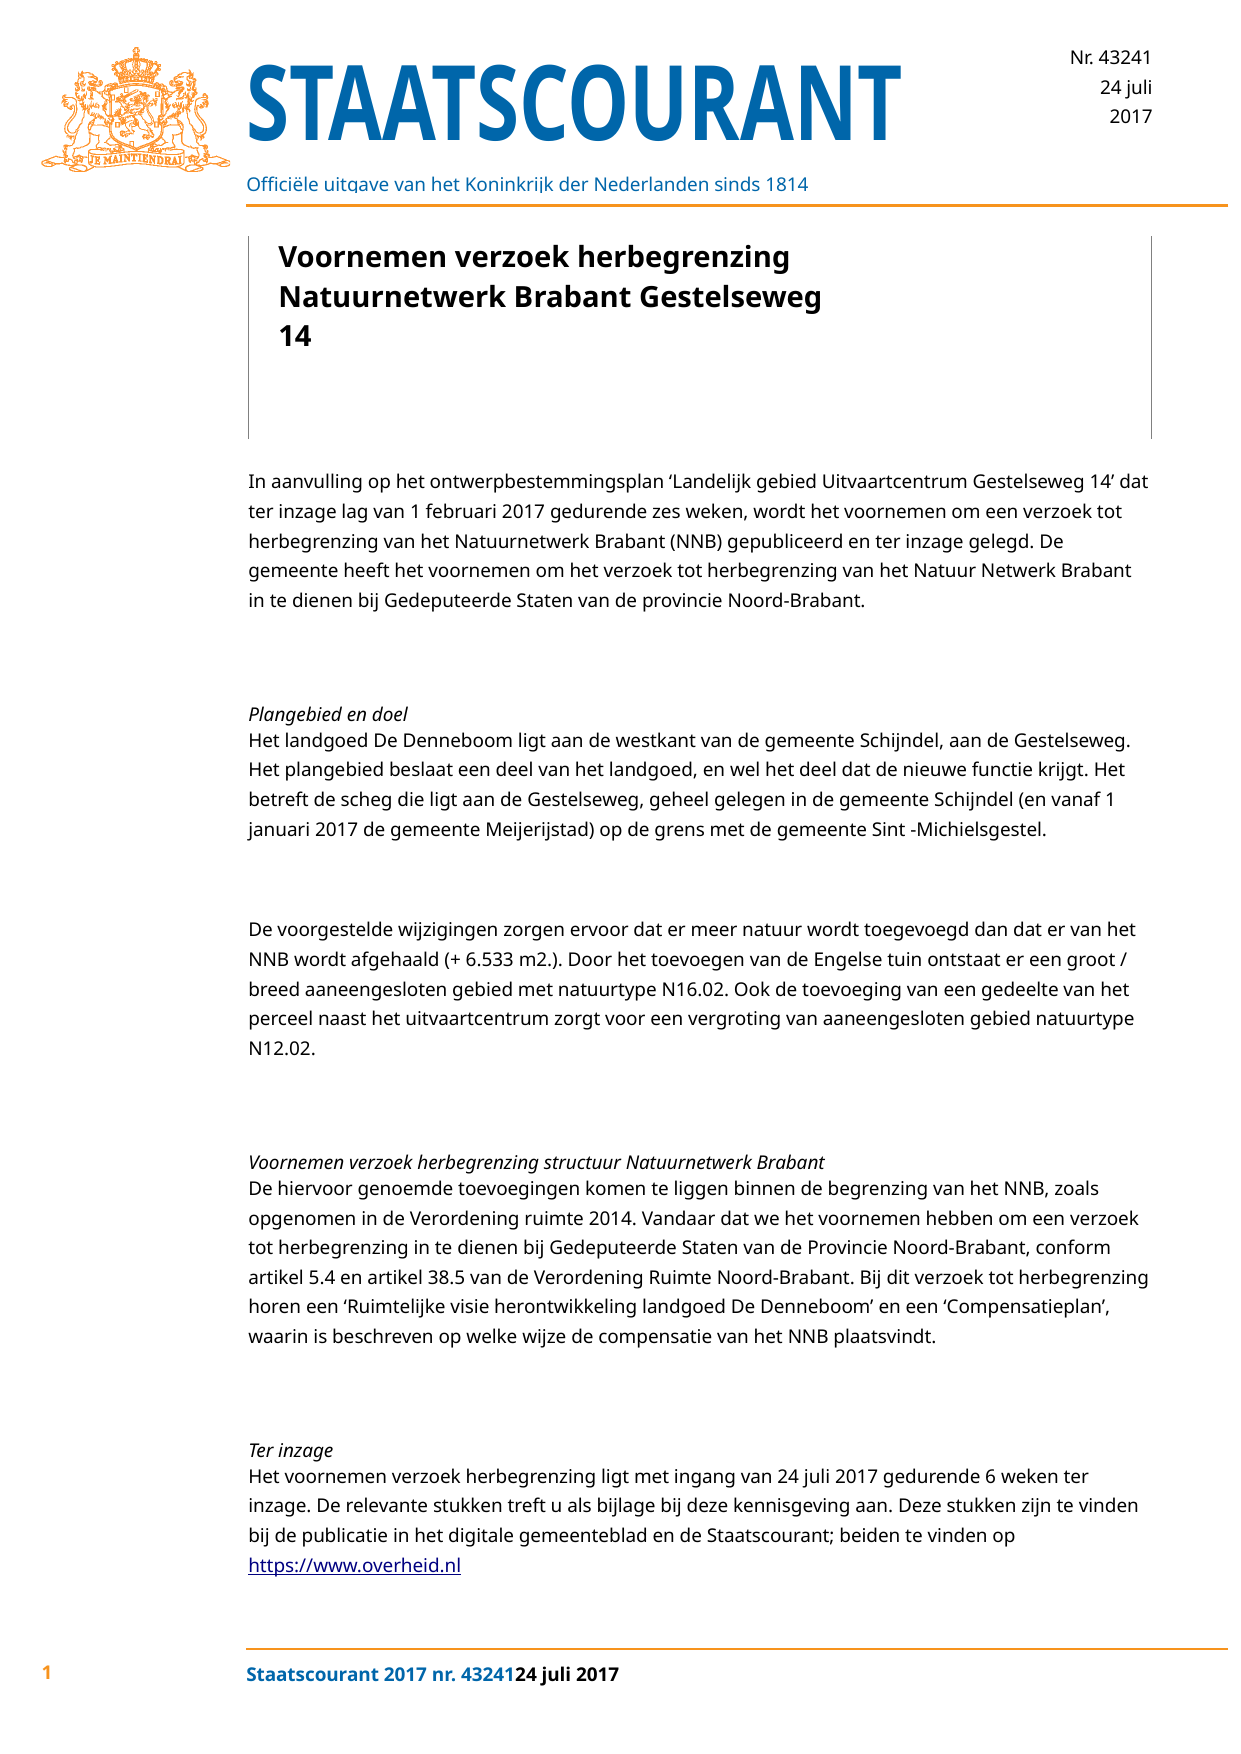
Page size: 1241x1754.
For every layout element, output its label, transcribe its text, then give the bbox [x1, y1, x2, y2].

text Ter inzage [248, 1437, 1152, 1463]
text Het voornemen verzoek herbegrenzing ligt met ingang van 24 juli 2017 gedurende 6 weken ter inzage. De relevante stukken treft u als bijlage bij deze kennisgeving aan. Deze stukken zijn te vinden bij de publicatie in het digitale gemeenteblad en de Staatscourant; beiden te vinden op https://www.overheid.nl [248, 1463, 1152, 1578]
text Plangebied en doel [248, 701, 1152, 727]
text De voorgestelde wijzigingen zorgen ervoor dat er meer natuur wordt toegevoegd dan dat er van het NNB wordt afgehaald (+ 6.533 m2.). Door het toevoegen van de Engelse tuin ontstaat er een groot / breed aaneengesloten gebied met natuurtype N16.02. Ook de toevoeging van een gedeelte van het perceel naast het uitvaartcentrum zorgt voor een vergroting van aaneengesloten gebied natuurtype N12.02. [248, 917, 1152, 1061]
table_header [850, 236, 912, 413]
table_header [850, 414, 1151, 439]
picture [41, 47, 231, 172]
table_header [1090, 236, 1151, 413]
picture [912, 236, 1090, 414]
text In aanvulling op het ontwerpbestemmingsplan ‘Landelijk gebied Uitvaartcentrum Gestelseweg 14’ dat ter inzage lag van 1 februari 2017 gedurende zes weken, wordt het voornemen om een verzoek tot herbegrenzing van het Natuurnetwerk Brabant (NNB) gepubliceerd en ter inzage gelegd. De gemeente heeft het voornemen om het verzoek tot herbegrenzing van het Natuur Netwerk Brabant in te dienen bij Gedeputeerde Staten van de provincie Noord-Brabant. [248, 469, 1152, 613]
table_header Voornemen verzoek herbegrenzing Natuurnetwerk Brabant Gestelseweg 14 [249, 236, 850, 439]
text De hiervoor genoemde toevoegingen komen te liggen binnen de begrenzing van het NNB, zoals opgenomen in de Verordening ruimte 2014. Vandaar dat we het voornemen hebben om een verzoek tot herbegrenzing in te dienen bij Gedeputeerde Staten van de Provincie Noord-Brabant, conform artikel 5.4 en artikel 38.5 van de Verordening Ruimte Noord-Brabant. Bij dit verzoek tot herbegrenzing horen een ‘Ruimtelijke visie herontwikkeling landgoed De Denneboom’ en een ‘Compensatieplan’, waarin is beschreven op welke wijze de compensatie van het NNB plaatsvindt. [248, 1175, 1152, 1349]
text Het landgoed De Denneboom ligt aan de westkant van de gemeente Schijndel, aan de Gestelseweg. Het plangebied beslaat een deel van het landgoed, en wel het deel dat de nieuwe functie krijgt. Het betreft de scheg die ligt aan de Gestelseweg, geheel gelegen in de gemeente Schijndel (en vanaf 1 januari 2017 de gemeente Meijerijstad) op de grens met de gemeente Sint -Michielsgestel. [248, 727, 1152, 842]
text Voornemen verzoek herbegrenzing structuur Natuurnetwerk Brabant [248, 1149, 1152, 1175]
